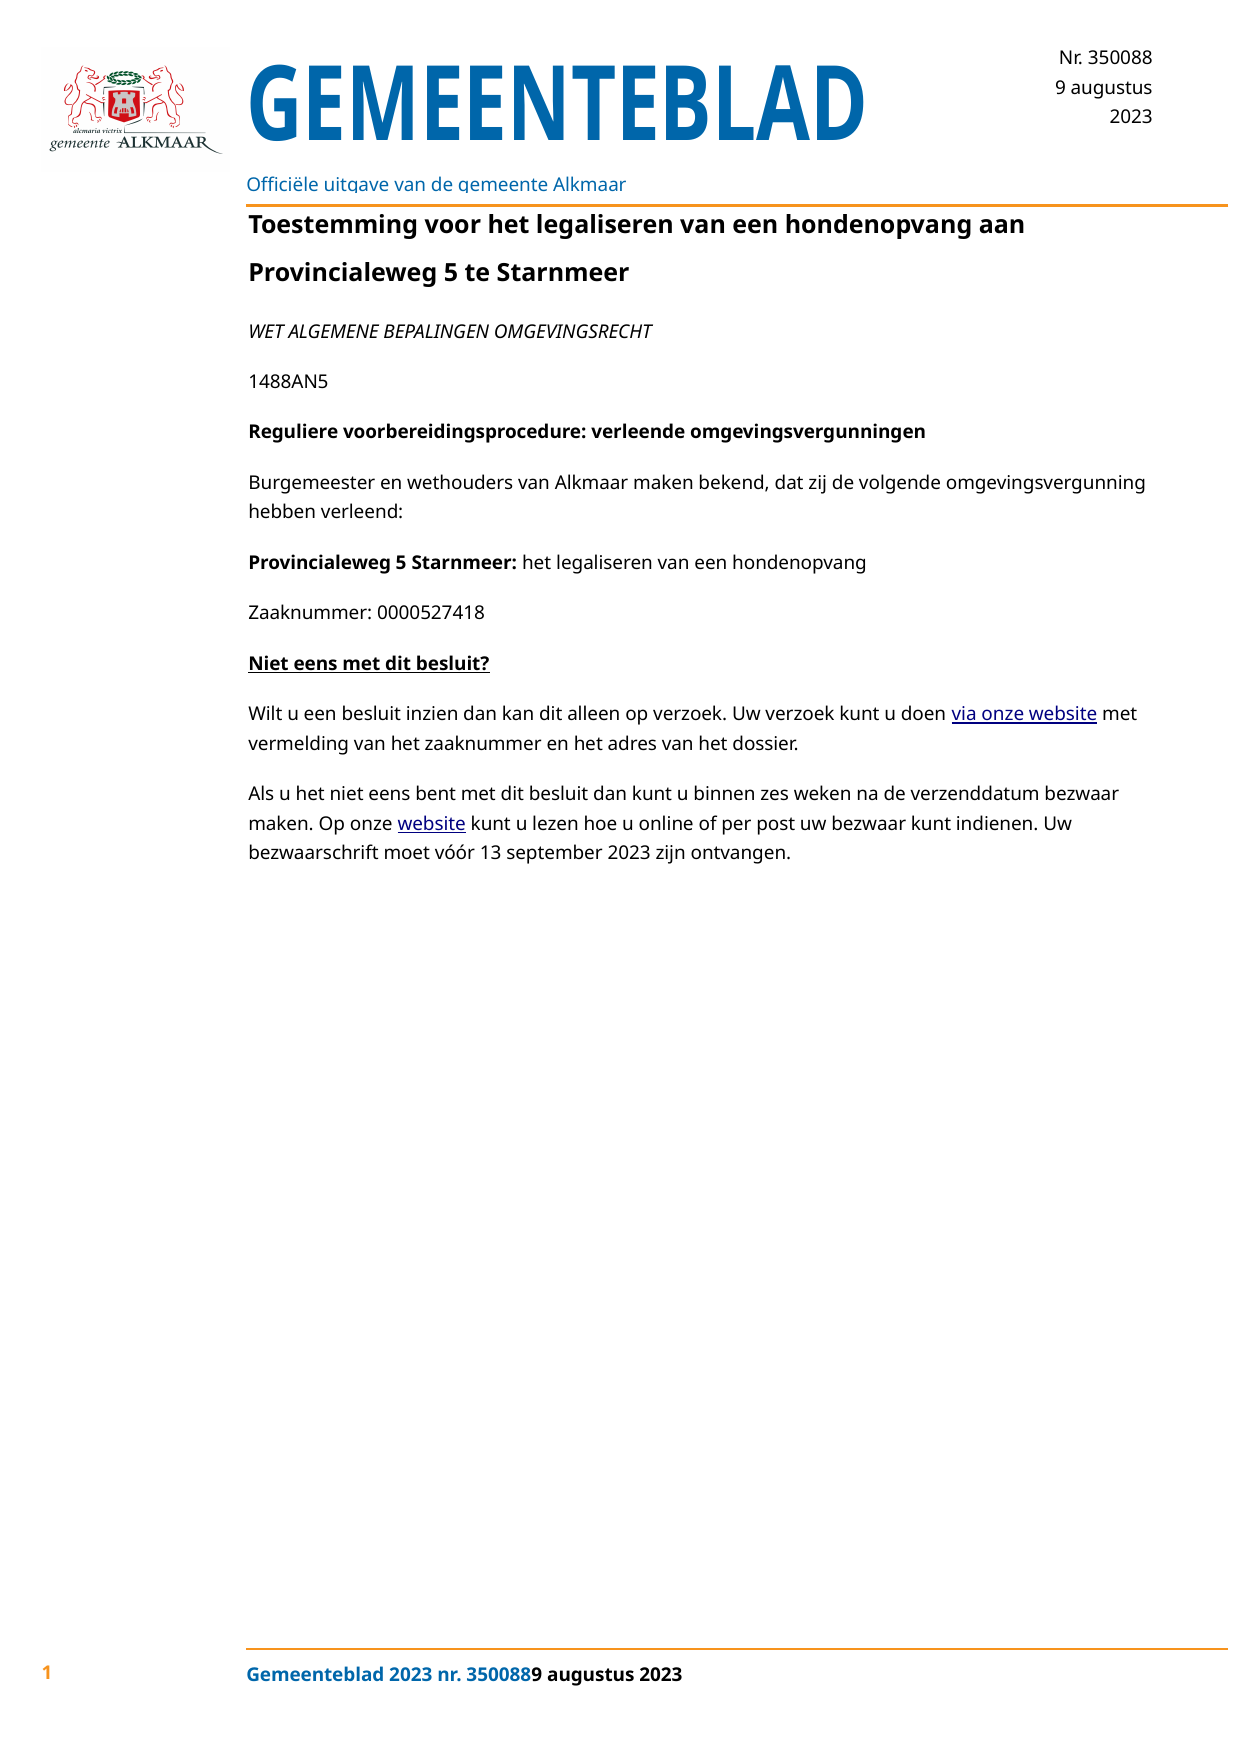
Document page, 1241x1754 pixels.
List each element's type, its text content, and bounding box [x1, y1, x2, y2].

text Provincialeweg 5 Starnmeer: het legaliseren van een hondenopvang [248, 549, 1152, 575]
text Reguliere voorbereidingsprocedure: verleende omgevingsvergunningen [248, 419, 1152, 444]
text Toestemming voor het legaliseren van een hondenopvang aan Provincialeweg 5 te Starnmeer [248, 207, 1152, 288]
text Als u het niet eens bent met dit besluit dan kunt u binnen zes weken na de verzenddatum bezwaar maken. Op onze website kunt u lezen hoe u online of per post uw bezwaar kunt indienen. Uw bezwaarschrift moet vóór 13 september 2023 zijn ontvangen. [248, 780, 1152, 865]
text Burgemeester en wethouders van Alkmaar maken bekend, dat zij de volgende omgevingsvergunning hebben verleend: [248, 469, 1152, 524]
text Niet eens met dit besluit? [248, 650, 1152, 676]
text Zaaknummer: 0000527418 [248, 599, 1152, 625]
text 1488AN5 [248, 368, 1152, 394]
text WET ALGEMENE BEPALINGEN OMGEVINGSRECHT [248, 318, 1152, 344]
picture [41, 47, 231, 172]
text Wilt u een besluit inzien dan kan dit alleen op verzoek. Uw verzoek kunt u doen via onze website met vermelding van het zaaknummer en het adres van het dossier. [248, 700, 1152, 756]
